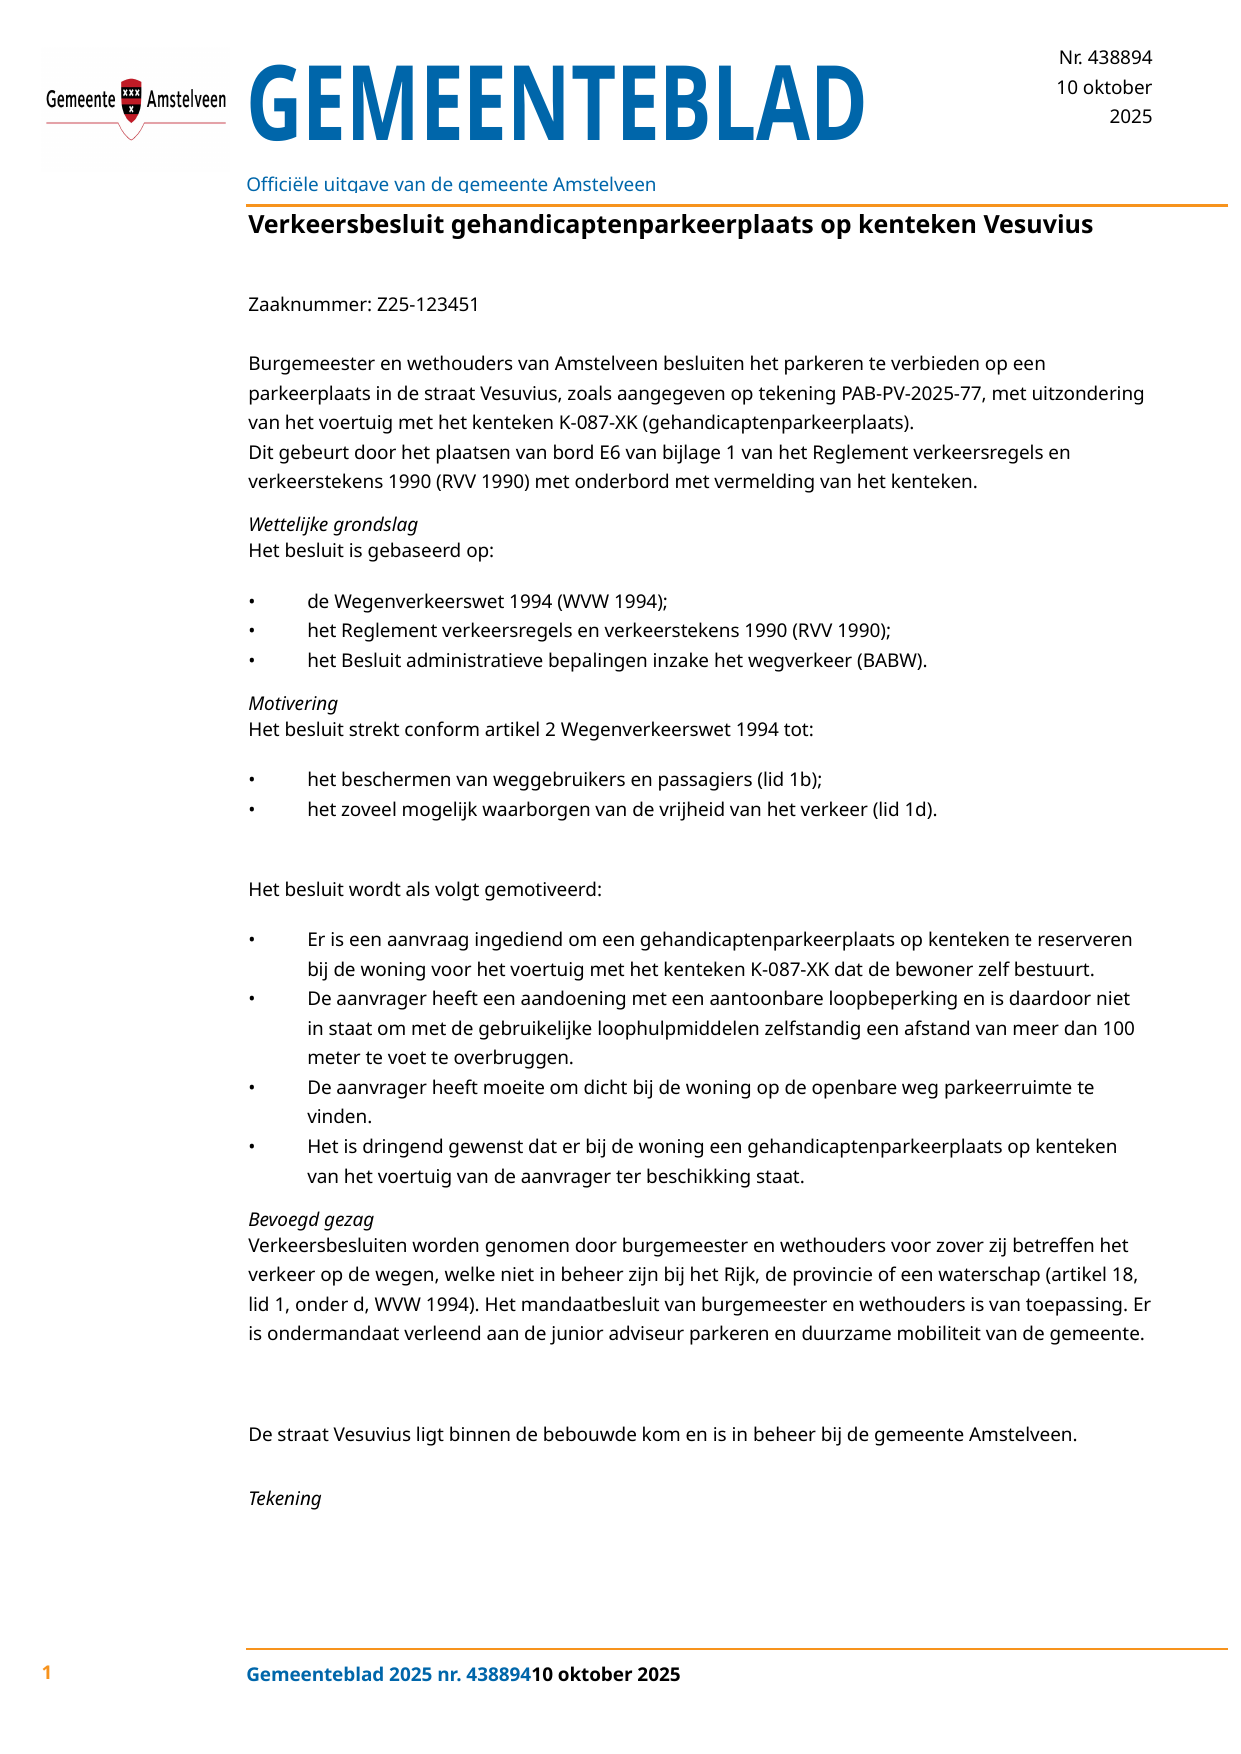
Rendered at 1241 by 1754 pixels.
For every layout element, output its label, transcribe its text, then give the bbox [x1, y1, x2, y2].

list het Reglement verkeersregels en verkeerstekens 1990 (RVV 1990); [248, 617, 1152, 643]
text Dit gebeurt door het plaatsen van bord E6 van bijlage 1 van het Reglement verkeersregels en verkeerstekens 1990 (RVV 1990) met onderbord met vermelding van het kenteken. [248, 439, 1152, 494]
text De straat Vesuvius ligt binnen de bebouwde kom en is in beheer bij de gemeente Amstelveen. [248, 1421, 1152, 1447]
list de Wegenverkeerswet 1994 (WVW 1994); [248, 588, 1152, 613]
text Zaaknummer: Z25-123451 [248, 291, 1152, 317]
list De aanvrager heeft moeite om dicht bij de woning op de openbare weg parkeerruimte te vinden. [248, 1074, 1152, 1129]
text Verkeersbesluit gehandicaptenparkeerplaats op kenteken Vesuvius [248, 207, 1152, 241]
text Wettelijke grondslag [248, 512, 1152, 537]
list De aanvrager heeft een aandoening met een aantoonbare loopbeperking en is daardoor niet in staat om met de gebruikelijke loophulpmiddelen zelfstandig een afstand van meer dan 100 meter te voet te overbruggen. [248, 985, 1152, 1070]
text Burgemeester en wethouders van Amstelveen besluiten het parkeren te verbieden op een parkeerplaats in de straat Vesuvius, zoals aangegeven op tekening PAB-PV-2025-77, met uitzondering van het voertuig met het kenteken K-087-XK (gehandicaptenparkeerplaats). [248, 350, 1152, 435]
list het zoveel mogelijk waarborgen van de vrijheid van het verkeer (lid 1d). [248, 796, 1152, 822]
text Tekening [248, 1485, 1152, 1511]
text Het besluit wordt als volgt gemotiveerd: [248, 876, 1152, 902]
list Het is dringend gewenst dat er bij de woning een gehandicaptenparkeerplaats op kenteken van het voertuig van de aanvrager ter beschikking staat. [248, 1133, 1152, 1189]
list Er is een aanvraag ingediend om een gehandicaptenparkeerplaats op kenteken te reserveren bij de woning voor het voertuig met het kenteken K-087-XK dat de bewoner zelf bestuurt. [248, 926, 1152, 982]
text Verkeersbesluiten worden genomen door burgemeester en wethouders voor zover zij betreffen het verkeer op de wegen, welke niet in beheer zijn bij het Rijk, de provincie of een waterschap (artikel 18, lid 1, onder d, WVW 1994). Het mandaatbesluit van burgemeester en wethouders is van toepassing. Er is ondermandaat verleend aan de junior adviseur parkeren en duurzame mobiliteit van de gemeente. [248, 1232, 1152, 1346]
picture [41, 47, 231, 172]
list het beschermen van weggebruikers en passagiers (lid 1b); [248, 766, 1152, 792]
text Het besluit is gebaseerd op: [248, 537, 1152, 563]
list het Besluit administratieve bepalingen inzake het wegverkeer (BABW). [248, 647, 1152, 673]
text Het besluit strekt conform artikel 2 Wegenverkeerswet 1994 tot: [248, 716, 1152, 742]
text Motivering [248, 690, 1152, 716]
text Bevoegd gezag [248, 1206, 1152, 1232]
